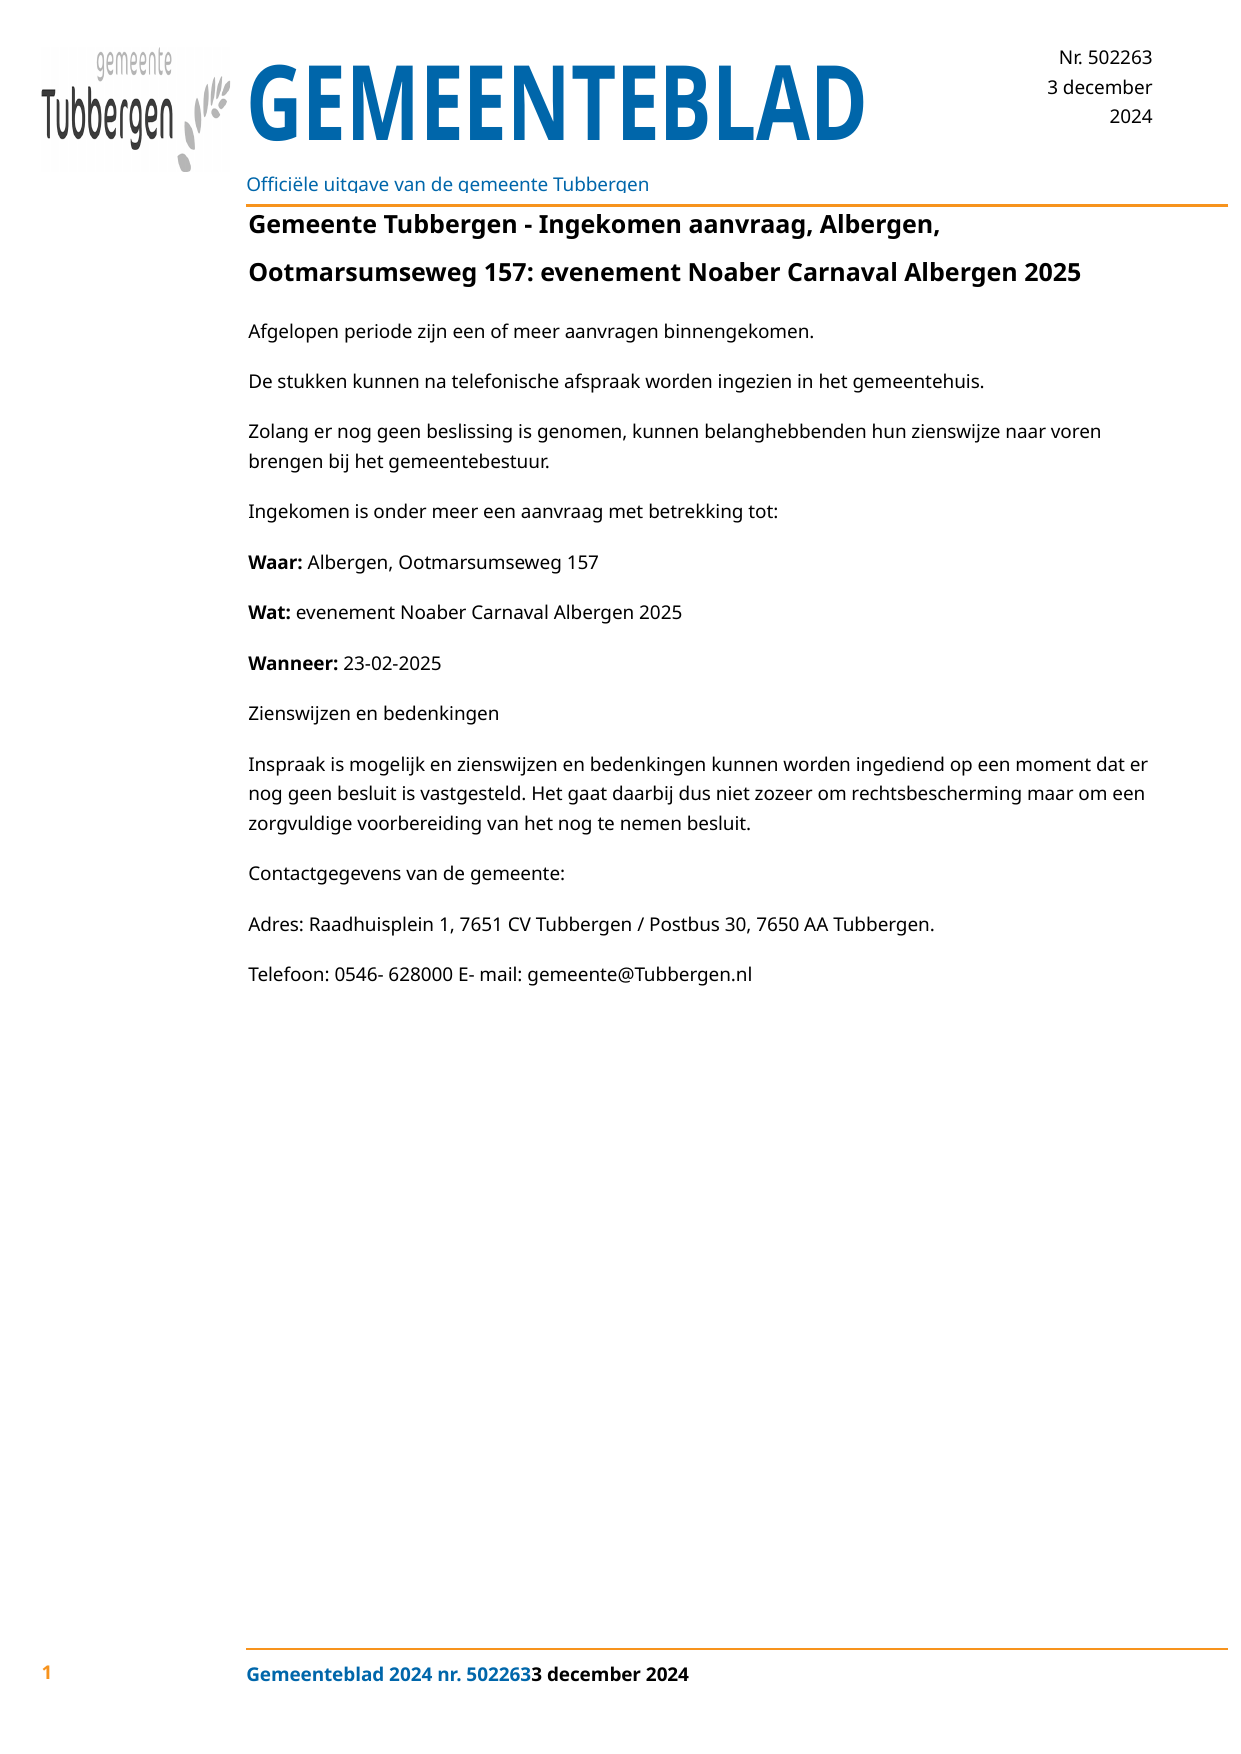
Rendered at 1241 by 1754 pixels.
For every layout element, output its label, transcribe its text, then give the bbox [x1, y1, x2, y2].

text Zienswijzen en bedenkingen [248, 700, 1152, 726]
text Contactgegevens van de gemeente: [248, 860, 1152, 886]
text Zolang er nog geen beslissing is genomen, kunnen belanghebbenden hun zienswijze naar voren brengen bij het gemeentebestuur. [248, 419, 1152, 474]
text Wat: evenement Noaber Carnaval Albergen 2025 [248, 599, 1152, 625]
text Adres: Raadhuisplein 1, 7651 CV Tubbergen / Postbus 30, 7650 AA Tubbergen. [248, 911, 1152, 937]
text Afgelopen periode zijn een of meer aanvragen binnengekomen. [248, 318, 1152, 344]
text Inspraak is mogelijk en zienswijzen en bedenkingen kunnen worden ingediend op een moment dat er nog geen besluit is vastgesteld. Het gaat daarbij dus niet zozeer om rechtsbescherming maar om een zorgvuldige voorbereiding van het nog te nemen besluit. [248, 751, 1152, 836]
text Telefoon: 0546- 628000 E- mail: gemeente@Tubbergen.nl [248, 961, 1152, 987]
text Waar: Albergen, Ootmarsumseweg 157 [248, 549, 1152, 575]
text Ingekomen is onder meer een aanvraag met betrekking tot: [248, 499, 1152, 524]
picture [41, 47, 231, 172]
text De stukken kunnen na telefonische afspraak worden ingezien in het gemeentehuis. [248, 368, 1152, 394]
text Gemeente Tubbergen - Ingekomen aanvraag, Albergen, Ootmarsumseweg 157: evenement Noaber Carnaval Albergen 2025 [248, 207, 1152, 288]
text Wanneer: 23-02-2025 [248, 650, 1152, 676]
